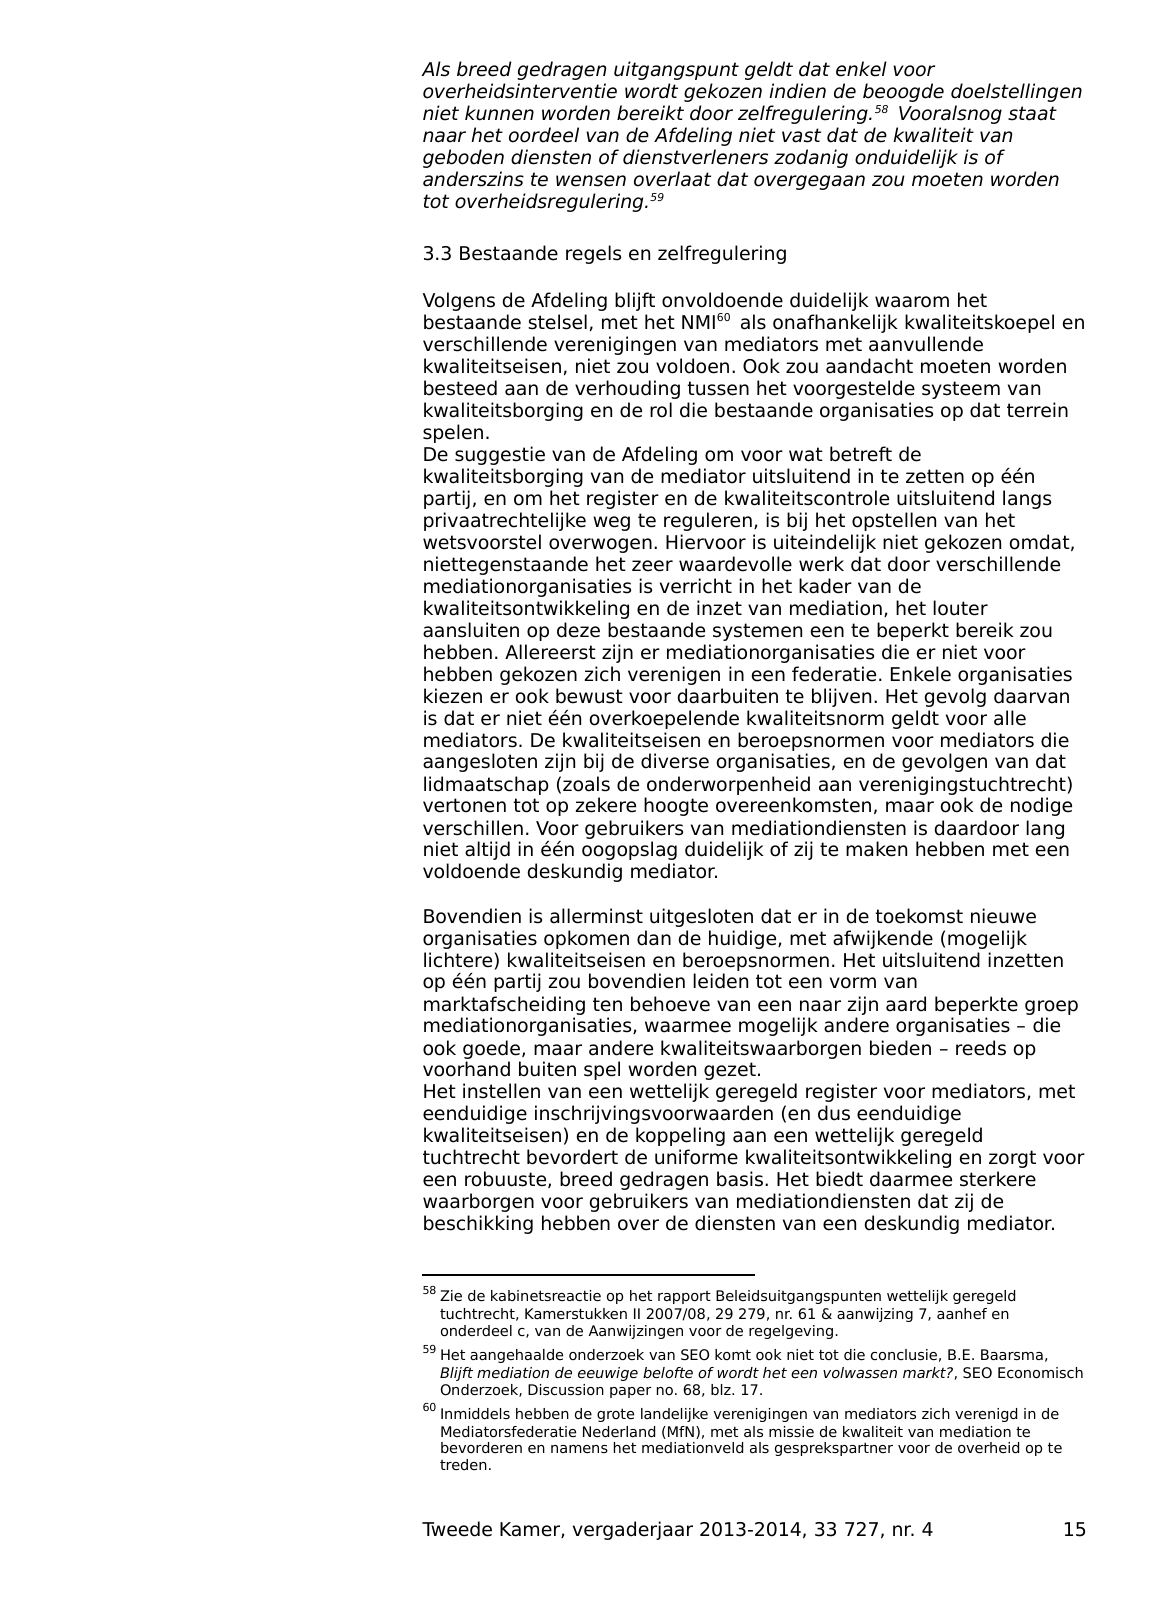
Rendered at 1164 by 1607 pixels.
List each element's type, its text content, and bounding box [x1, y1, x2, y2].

text Volgens de Afdeling blijft onvoldoende duidelijk waarom het bestaande stelsel, met het NMI als onafhankelijk kwaliteitskoepel en verschillende verenigingen van mediators met aanvullende kwaliteitseisen, niet zou voldoen. Ook zou aandacht moeten worden besteed aan de verhouding tussen het voorgestelde systeem van kwaliteitsborging en de rol die bestaande organisaties op dat terrein spelen. [422, 290, 1087, 444]
text Het aangehaalde onderzoek van SEO komt ook niet tot die conclusie, B.E. Baarsma, Blijft mediation de eeuwige belofte of wordt het een volwassen markt?, SEO Economisch Onderzoek, Discussion paper no. 68, blz. 17. [422, 1343, 1087, 1399]
text Zie de kabinetsreactie op het rapport Beleidsuitgangspunten wettelijk geregeld tuchtrecht, Kamerstukken II 2007/08, 29 279, nr. 61 & aanwijzing 7, aanhef en onderdeel c, van de Aanwijzingen voor de regelgeving. [422, 1284, 1087, 1340]
text Bovendien is allerminst uitgesloten dat er in de toekomst nieuwe organisaties opkomen dan de huidige, met afwijkende (mogelijk lichtere) kwaliteitseisen en beroepsnormen. Het uitsluitend inzetten op één partij zou bovendien leiden tot een vorm van marktafscheiding ten behoeve van een naar zijn aard beperkte groep mediationorganisaties, waarmee mogelijk andere organisaties – die ook goede, maar andere kwaliteitswaarborgen bieden – reeds op voorhand buiten spel worden gezet. [422, 906, 1087, 1081]
subtitle 3.3 Bestaande regels en zelfregulering [422, 243, 1087, 265]
text Het instellen van een wettelijk geregeld register voor mediators, met eenduidige inschrijvingsvoorwaarden (en dus eenduidige kwaliteitseisen) en de koppeling aan een wettelijk geregeld tuchtrecht bevordert de uniforme kwaliteitsontwikkeling en zorgt voor een robuuste, breed gedragen basis. Het biedt daarmee sterkere waarborgen voor gebruikers van mediationdiensten dat zij de beschikking hebben over de diensten van een deskundig mediator. [422, 1081, 1087, 1235]
text Als breed gedragen uitgangspunt geldt dat enkel voor overheidsinterventie wordt gekozen indien de beoogde doelstellingen niet kunnen worden bereikt door zelfregulering. Vooralsnog staat naar het oordeel van de Afdeling niet vast dat de kwaliteit van geboden diensten of dienstverleners zodanig onduidelijk is of anderszins te wensen overlaat dat overgegaan zou moeten worden tot overheidsregulering. [422, 59, 1087, 213]
text Inmiddels hebben de grote landelijke verenigingen van mediators zich verenigd in de Mediatorsfederatie Nederland (MfN), met als missie de kwaliteit van mediation te bevorderen en namens het mediationveld als gesprekspartner voor de overheid op te treden. [422, 1402, 1087, 1474]
text De suggestie van de Afdeling om voor wat betreft de kwaliteitsborging van de mediator uitsluitend in te zetten op één partij, en om het register en de kwaliteitscontrole uitsluitend langs privaatrechtelijke weg te reguleren, is bij het opstellen van het wetsvoorstel overwogen. Hiervoor is uiteindelijk niet gekozen omdat, niettegenstaande het zeer waardevolle werk dat door verschillende mediationorganisaties is verricht in het kader van de kwaliteitsontwikkeling en de inzet van mediation, het louter aansluiten op deze bestaande systemen een te beperkt bereik zou hebben. Allereerst zijn er mediationorganisaties die er niet voor hebben gekozen zich verenigen in een federatie. Enkele organisaties kiezen er ook bewust voor daarbuiten te blijven. Het gevolg daarvan is dat er niet één overkoepelende kwaliteitsnorm geldt voor alle mediators. De kwaliteitseisen en beroepsnormen voor mediators die aangesloten zijn bij de diverse organisaties, en de gevolgen van dat lidmaatschap (zoals de onderworpenheid aan verenigingstuchtrecht) vertonen tot op zekere hoogte overeenkomsten, maar ook de nodige verschillen. Voor gebruikers van mediationdiensten is daardoor lang niet altijd in één oogopslag duidelijk of zij te maken hebben met een voldoende deskundig mediator. [422, 444, 1087, 883]
